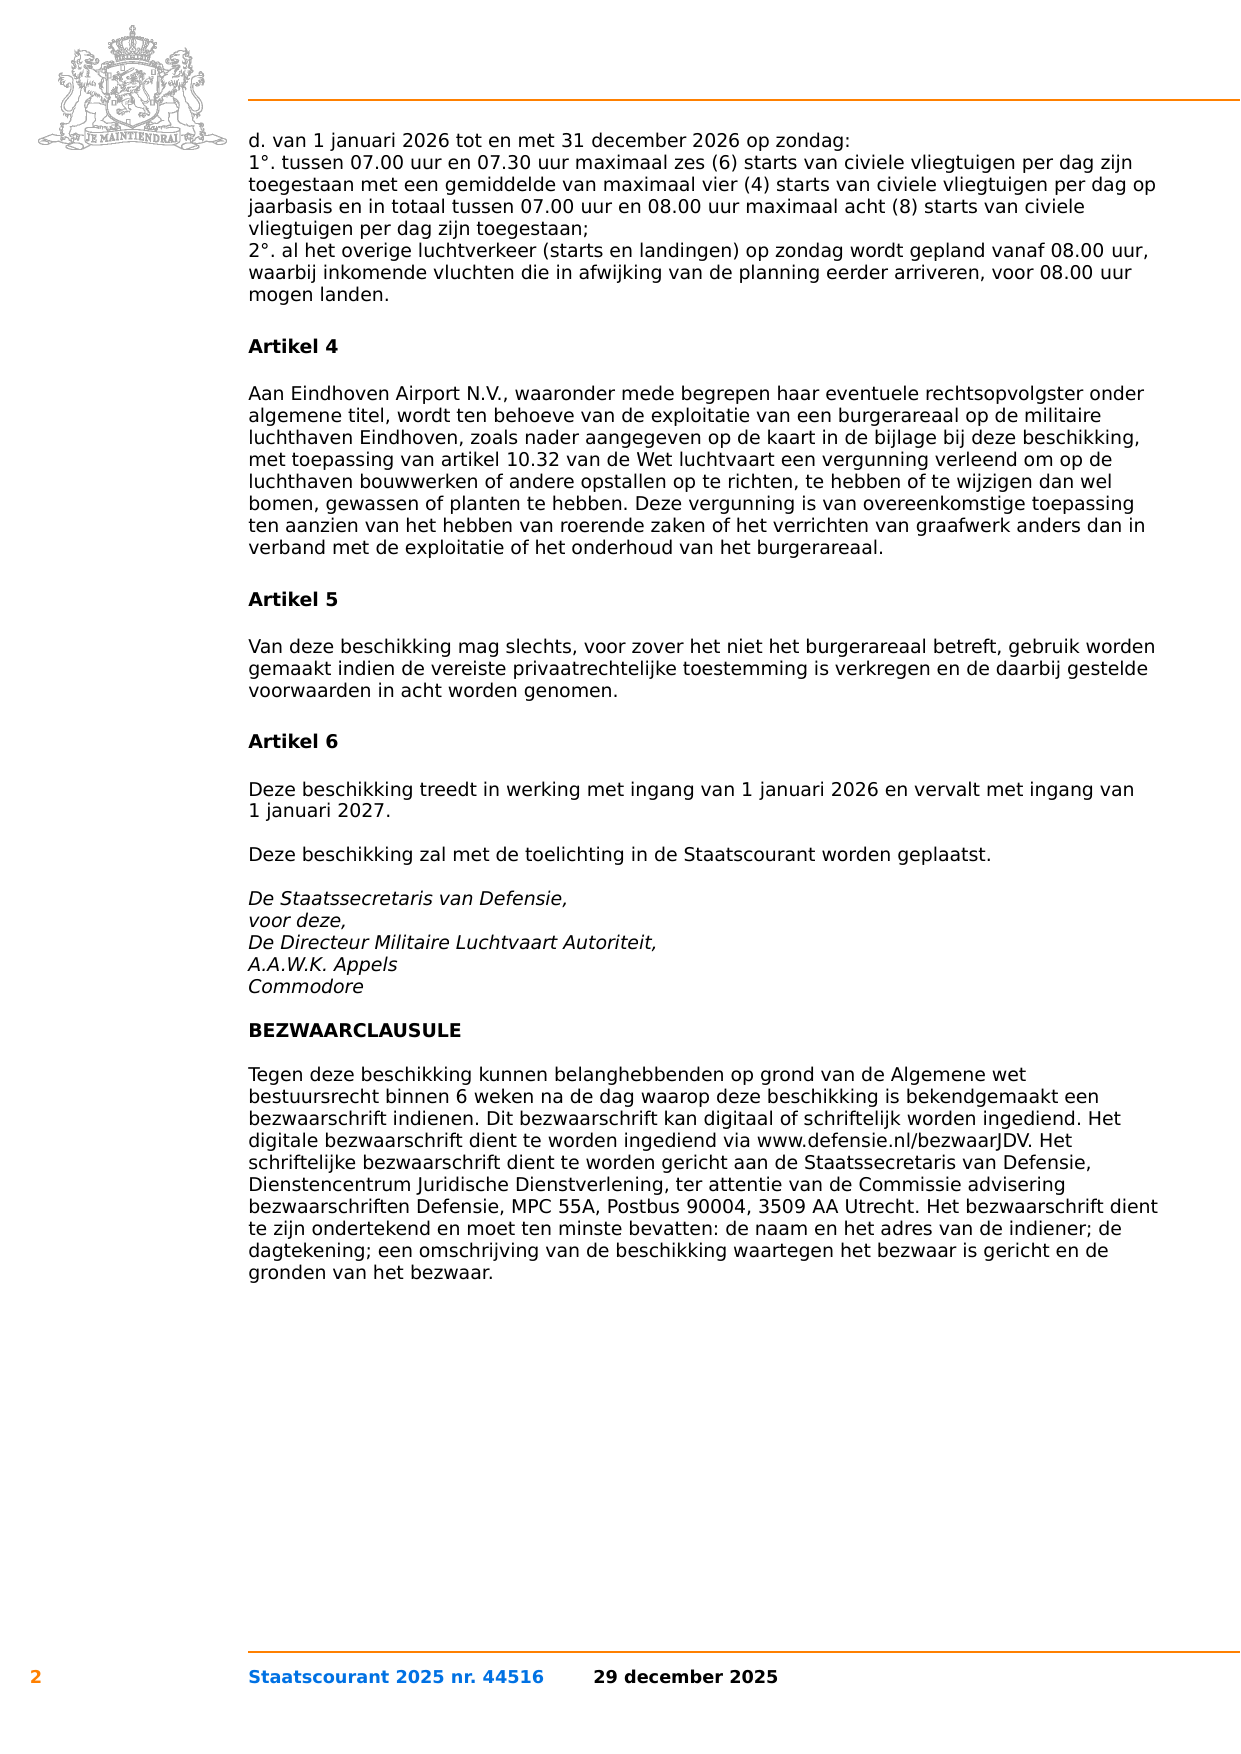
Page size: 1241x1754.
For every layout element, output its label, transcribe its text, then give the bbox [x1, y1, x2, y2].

subtitle Artikel 6 [248, 731, 1163, 753]
subtitle Artikel 5 [248, 588, 1163, 611]
text d. van 1 januari 2026 tot en met 31 december 2026 op zondag: [248, 130, 1163, 152]
text 1°. tussen 07.00 uur en 07.30 uur maximaal zes (6) starts van civiele vliegtuigen per dag zijn toegestaan met een gemiddelde van maximaal vier (4) starts van civiele vliegtuigen per dag op jaarbasis en in totaal tussen 07.00 uur en 08.00 uur maximaal acht (8) starts van civiele vliegtuigen per dag zijn toegestaan; [248, 152, 1163, 240]
text BEZWAARCLAUSULE [248, 1020, 1163, 1042]
text Aan Eindhoven Airport N.V., waaronder mede begrepen haar eventuele rechtsopvolgster onder algemene titel, wordt ten behoeve van de exploitatie van een burgerareaal op de militaire luchthaven Eindhoven, zoals nader aangegeven op de kaart in de bijlage bij deze beschikking, met toepassing van artikel 10.32 van de Wet luchtvaart een vergunning verleend om op de luchthaven bouwwerken of andere opstallen op te richten, te hebben of te wijzigen dan wel bomen, gewassen of planten te hebben. Deze vergunning is van overeenkomstige toepassing ten aanzien van het hebben van roerende zaken of het verrichten van graafwerk anders dan in verband met de exploitatie of het onderhoud van het burgerareaal. [248, 383, 1163, 558]
text Deze beschikking zal met de toelichting in de Staatscourant worden geplaatst. [248, 844, 1163, 866]
subtitle Artikel 4 [248, 336, 1163, 358]
text Deze beschikking treedt in werking met ingang van 1 januari 2026 en vervalt met ingang van 1 januari 2027. [248, 778, 1163, 822]
text Van deze beschikking mag slechts, voor zover het niet het burgerareaal betreft, gebruik worden gemaakt indien de vereiste privaatrechtelijke toestemming is verkregen en de daarbij gestelde voorwaarden in acht worden genomen. [248, 636, 1163, 701]
text 2°. al het overige luchtverkeer (starts en landingen) op zondag wordt gepland vanaf 08.00 uur, waarbij inkomende vluchten die in afwijking van de planning eerder arriveren, voor 08.00 uur mogen landen. [248, 240, 1163, 306]
picture [38, 25, 227, 150]
text De Staatssecretaris van Defensie, voor deze, De Directeur Militaire Luchtvaart Autoriteit, A.A.W.K. Appels Commodore [248, 888, 1163, 998]
text Tegen deze beschikking kunnen belanghebbenden op grond van de Algemene wet bestuursrecht binnen 6 weken na de dag waarop deze beschikking is bekendgemaakt een bezwaarschrift indienen. Dit bezwaarschrift kan digitaal of schriftelijk worden ingediend. Het digitale bezwaarschrift dient te worden ingediend via www.defensie.nl/bezwaarJDV. Het schriftelijke bezwaarschrift dient te worden gericht aan de Staatssecretaris van Defensie, Dienstencentrum Juridische Dienstverlening, ter attentie van de Commissie advisering bezwaarschriften Defensie, MPC 55A, Postbus 90004, 3509 AA Utrecht. Het bezwaarschrift dient te zijn ondertekend en moet ten minste bevatten: de naam en het adres van de indiener; de dagtekening; een omschrijving van de beschikking waartegen het bezwaar is gericht en de gronden van het bezwaar. [248, 1064, 1163, 1283]
